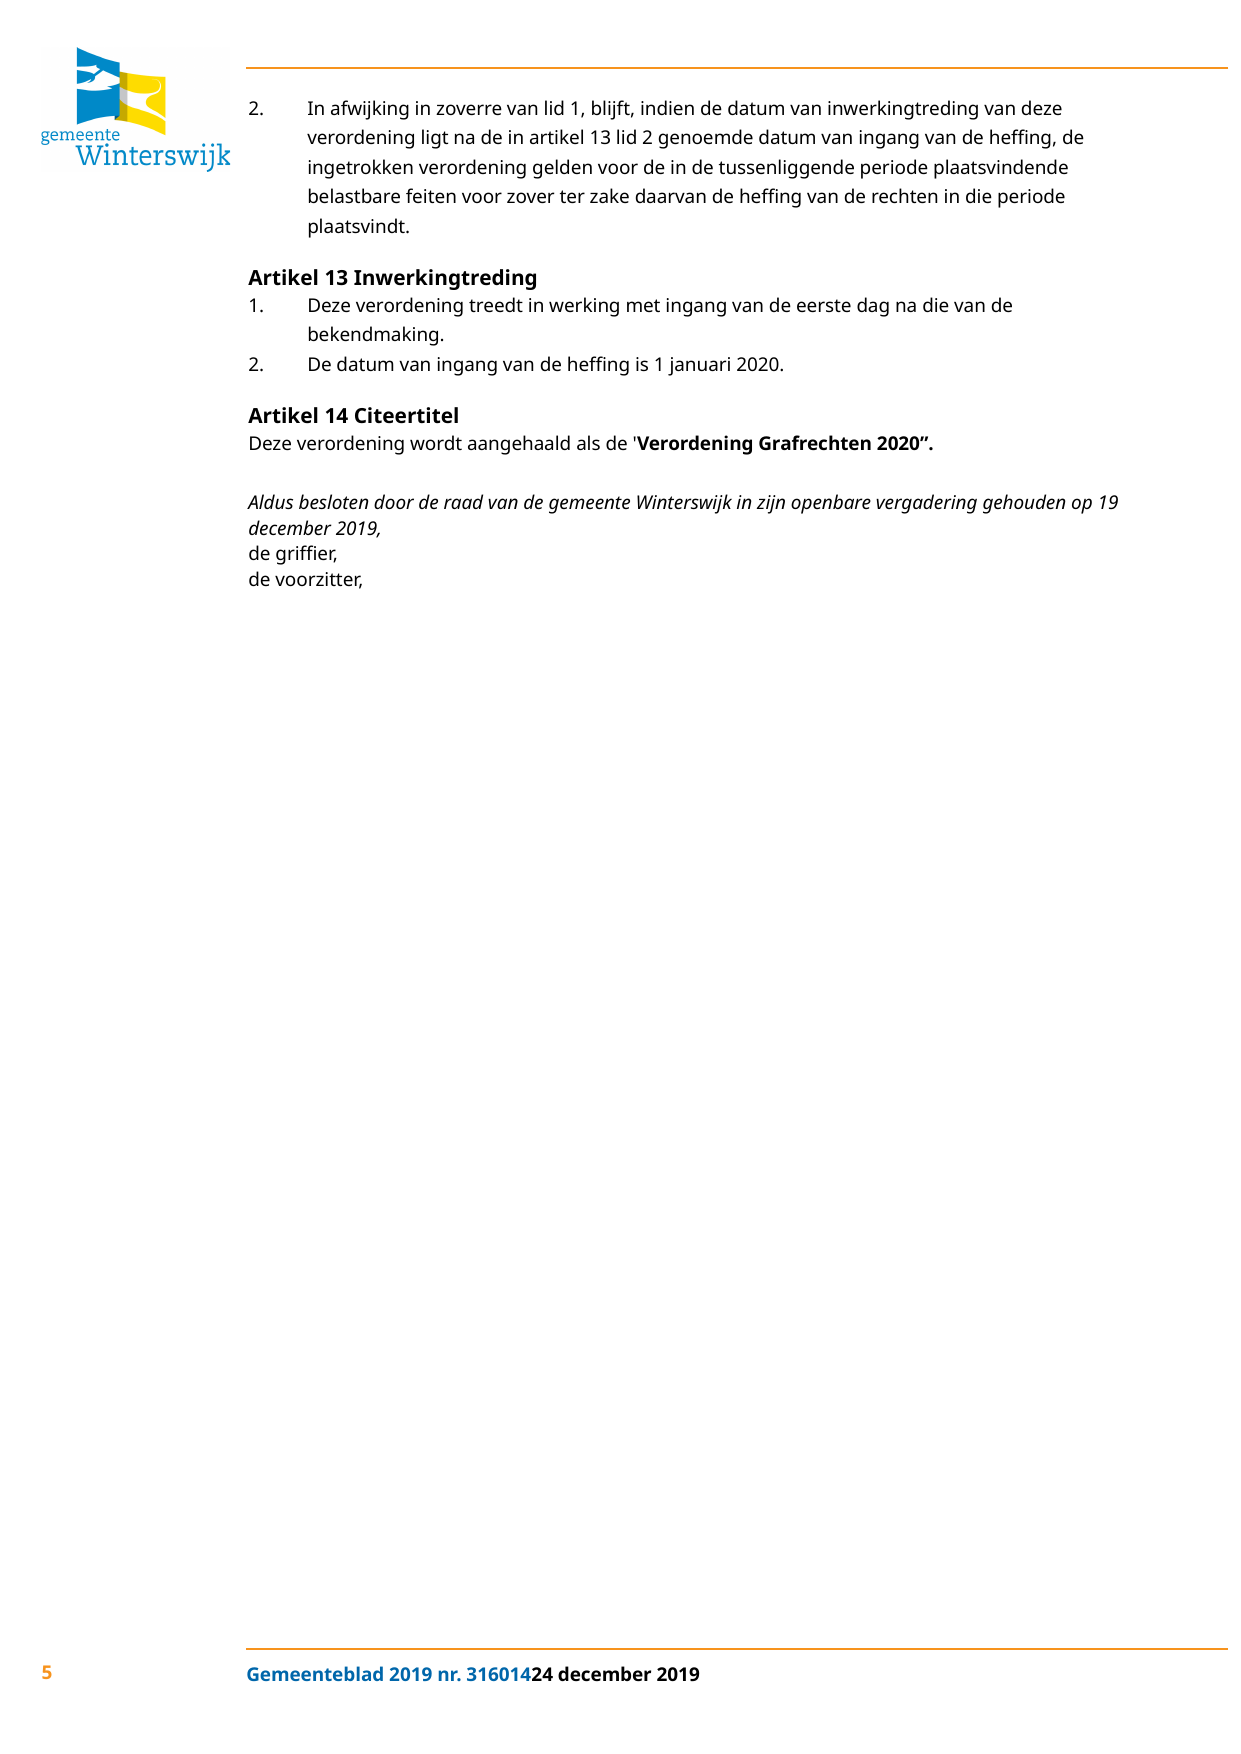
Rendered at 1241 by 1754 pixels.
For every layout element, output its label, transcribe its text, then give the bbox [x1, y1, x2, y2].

picture [41, 47, 231, 172]
text Aldus besloten door de raad van de gemeente Winterswijk in zijn openbare vergadering gehouden op 19 december 2019, [248, 489, 1152, 541]
text Artikel 14 Citeertitel [248, 402, 1152, 430]
picture [225, 153, 231, 162]
text Deze verordening wordt aangehaald als de 'Verordening Grafrechten 2020”. [248, 430, 1152, 456]
text de voorzitter, [248, 566, 1152, 592]
list Deze verordening treedt in werking met ingang van de eerste dag na die van de bekendmaking. [248, 292, 1152, 347]
list De datum van ingang van de heffing is 1 januari 2020. [248, 351, 1152, 377]
list In afwijking in zoverre van lid 1, blijft, indien de datum van inwerkingtreding van deze verordening ligt na de in artikel 13 lid 2 genoemde datum van ingang van de heffing, de ingetrokken verordening gelden voor de in de tussenliggende periode plaatsvindende belastbare feiten voor zover ter zake daarvan de heffing van de rechten in die periode plaatsvindt. [248, 95, 1152, 239]
text de griffier, [248, 541, 1152, 566]
text Artikel 13 Inwerkingtreding [248, 263, 1152, 292]
